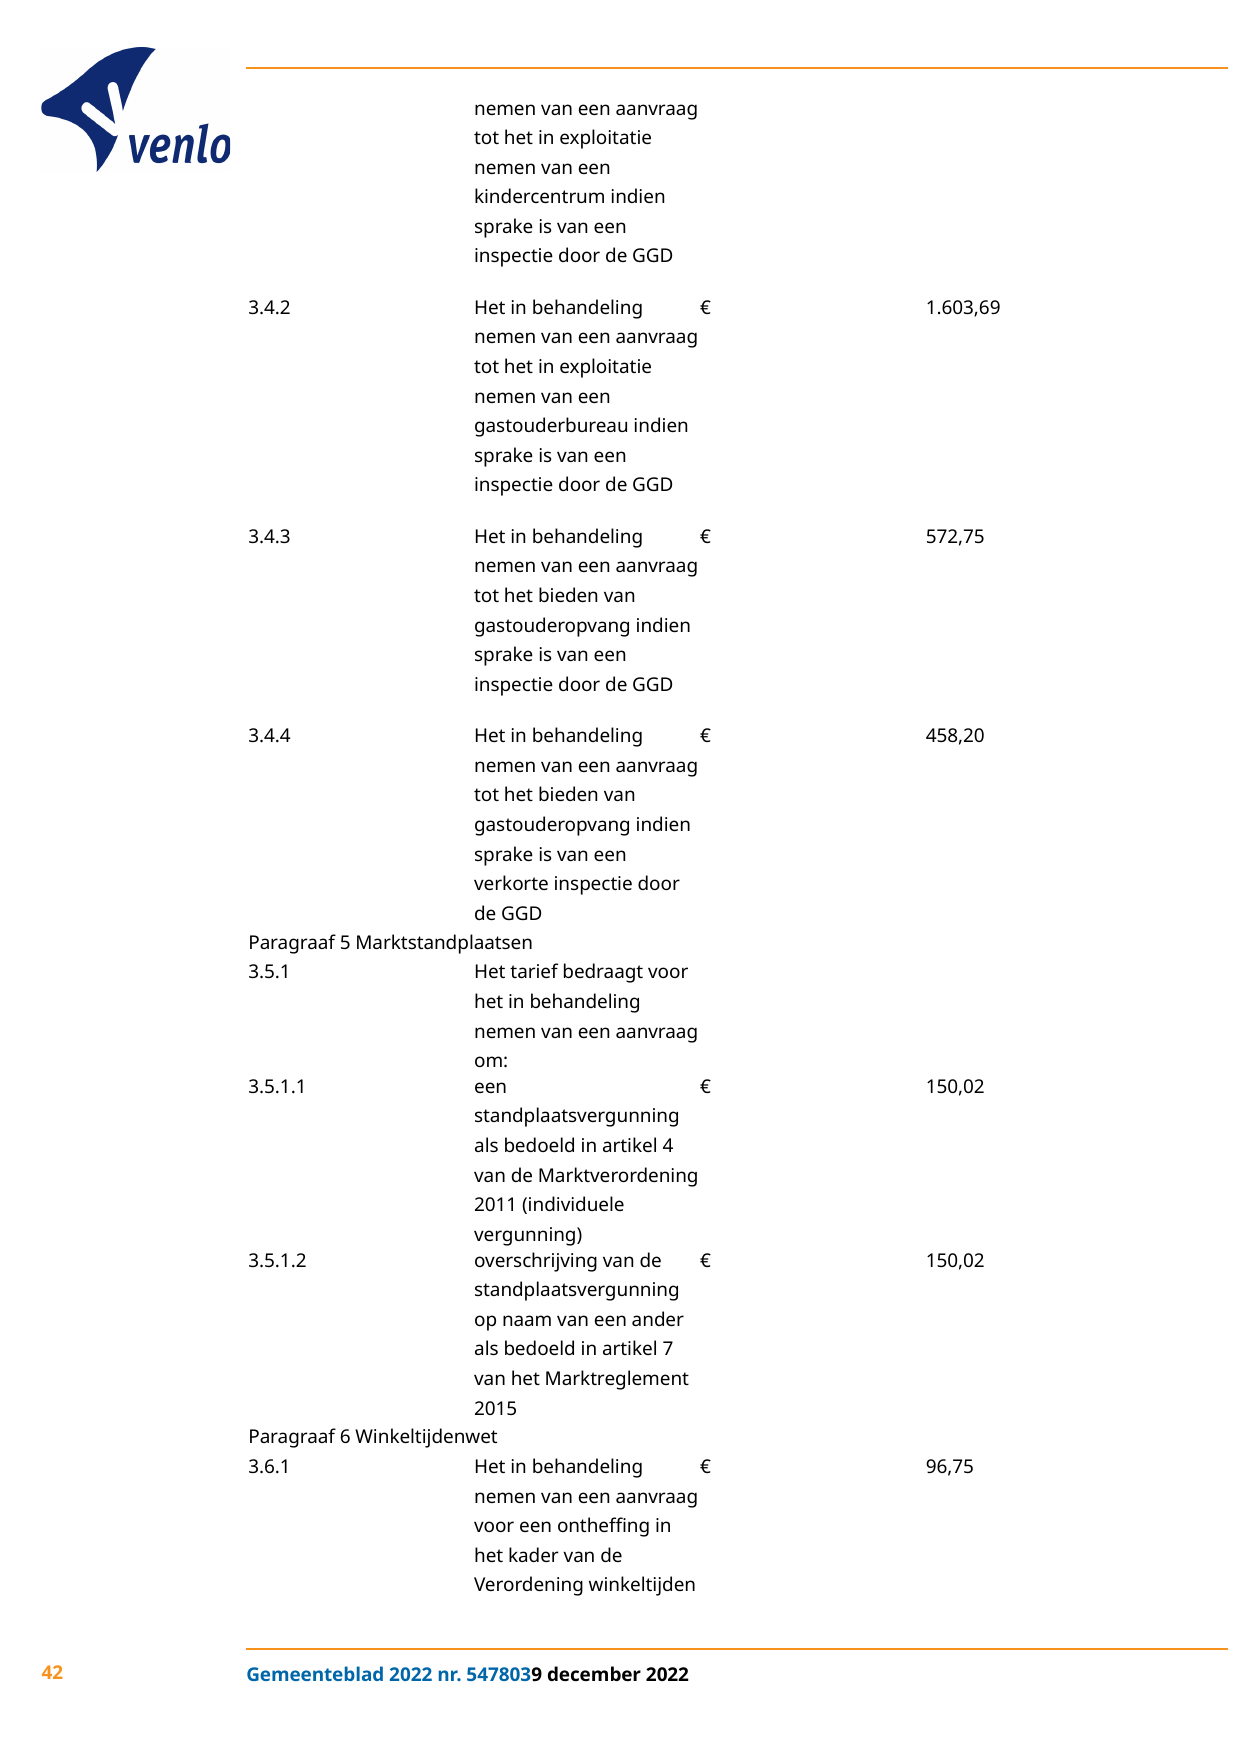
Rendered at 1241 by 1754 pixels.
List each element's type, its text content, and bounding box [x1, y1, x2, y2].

table_cell [248, 269, 474, 294]
table_header Het tarief bedraagt voor het in behandeling nemen van een aanvraag om: [474, 959, 700, 1073]
table_cell 572,75 [926, 523, 1152, 697]
table_cell [700, 498, 926, 523]
table_cell [248, 697, 474, 722]
table_cell [474, 498, 700, 523]
table_header [926, 95, 1152, 268]
table_cell € [700, 523, 926, 697]
table_cell [474, 269, 700, 294]
table_cell € [700, 1247, 926, 1420]
table_cell [700, 269, 926, 294]
table_cell 3.4.3 [248, 523, 474, 697]
table_cell [926, 269, 1152, 294]
table_cell overschrijving van de standplaatsvergunning op naam van een ander als bedoeld in artikel 7 van het Marktreglement 2015 [474, 1247, 700, 1420]
table_cell 3.4.4 [248, 723, 474, 926]
text Paragraaf 5 Marktstandplaatsen [248, 929, 1152, 955]
table_header [700, 95, 926, 268]
table_cell 150,02 [926, 1247, 1152, 1420]
table_cell [926, 697, 1152, 722]
table_cell 3.5.1.1 [248, 1073, 474, 1247]
table_cell Het in behandeling nemen van een aanvraag tot het in exploitatie nemen van een gastouderbureau indien sprake is van een inspectie door de GGD [474, 294, 700, 497]
table_cell een standplaatsvergunning als bedoeld in artikel 4 van de Marktverordening 2011 (individuele vergunning) [474, 1073, 700, 1247]
table_cell € [700, 1073, 926, 1247]
table_cell € [700, 723, 926, 926]
table_header [926, 959, 1152, 1073]
table_header [700, 959, 926, 1073]
table_cell 3.4.2 [248, 294, 474, 497]
table_cell [700, 697, 926, 722]
table_cell [248, 498, 474, 523]
table_cell 3.5.1.2 [248, 1247, 474, 1420]
table_header Het in behandeling nemen van een aanvraag voor een ontheffing in het kader van de Verordening winkeltijden [474, 1453, 700, 1597]
table_cell 150,02 [926, 1073, 1152, 1247]
table_header [248, 95, 474, 268]
text Paragraaf 6 Winkeltijdenwet [248, 1424, 1152, 1449]
table_cell 458,20 [926, 723, 1152, 926]
table_header nemen van een aanvraag tot het in exploitatie nemen van een kindercentrum indien sprake is van een inspectie door de GGD [474, 95, 700, 268]
table_cell 1.603,69 [926, 294, 1152, 497]
table_cell [926, 498, 1152, 523]
table_header € [700, 1453, 926, 1597]
table_cell [474, 697, 700, 722]
table_cell € [700, 294, 926, 497]
table_cell Het in behandeling nemen van een aanvraag tot het bieden van gastouderopvang indien sprake is van een verkorte inspectie door de GGD [474, 723, 700, 926]
table_header 96,75 [926, 1453, 1152, 1597]
picture [41, 47, 231, 172]
table_header 3.5.1 [248, 959, 474, 1073]
table_header 3.6.1 [248, 1453, 474, 1597]
table_cell Het in behandeling nemen van een aanvraag tot het bieden van gastouderopvang indien sprake is van een inspectie door de GGD [474, 523, 700, 697]
